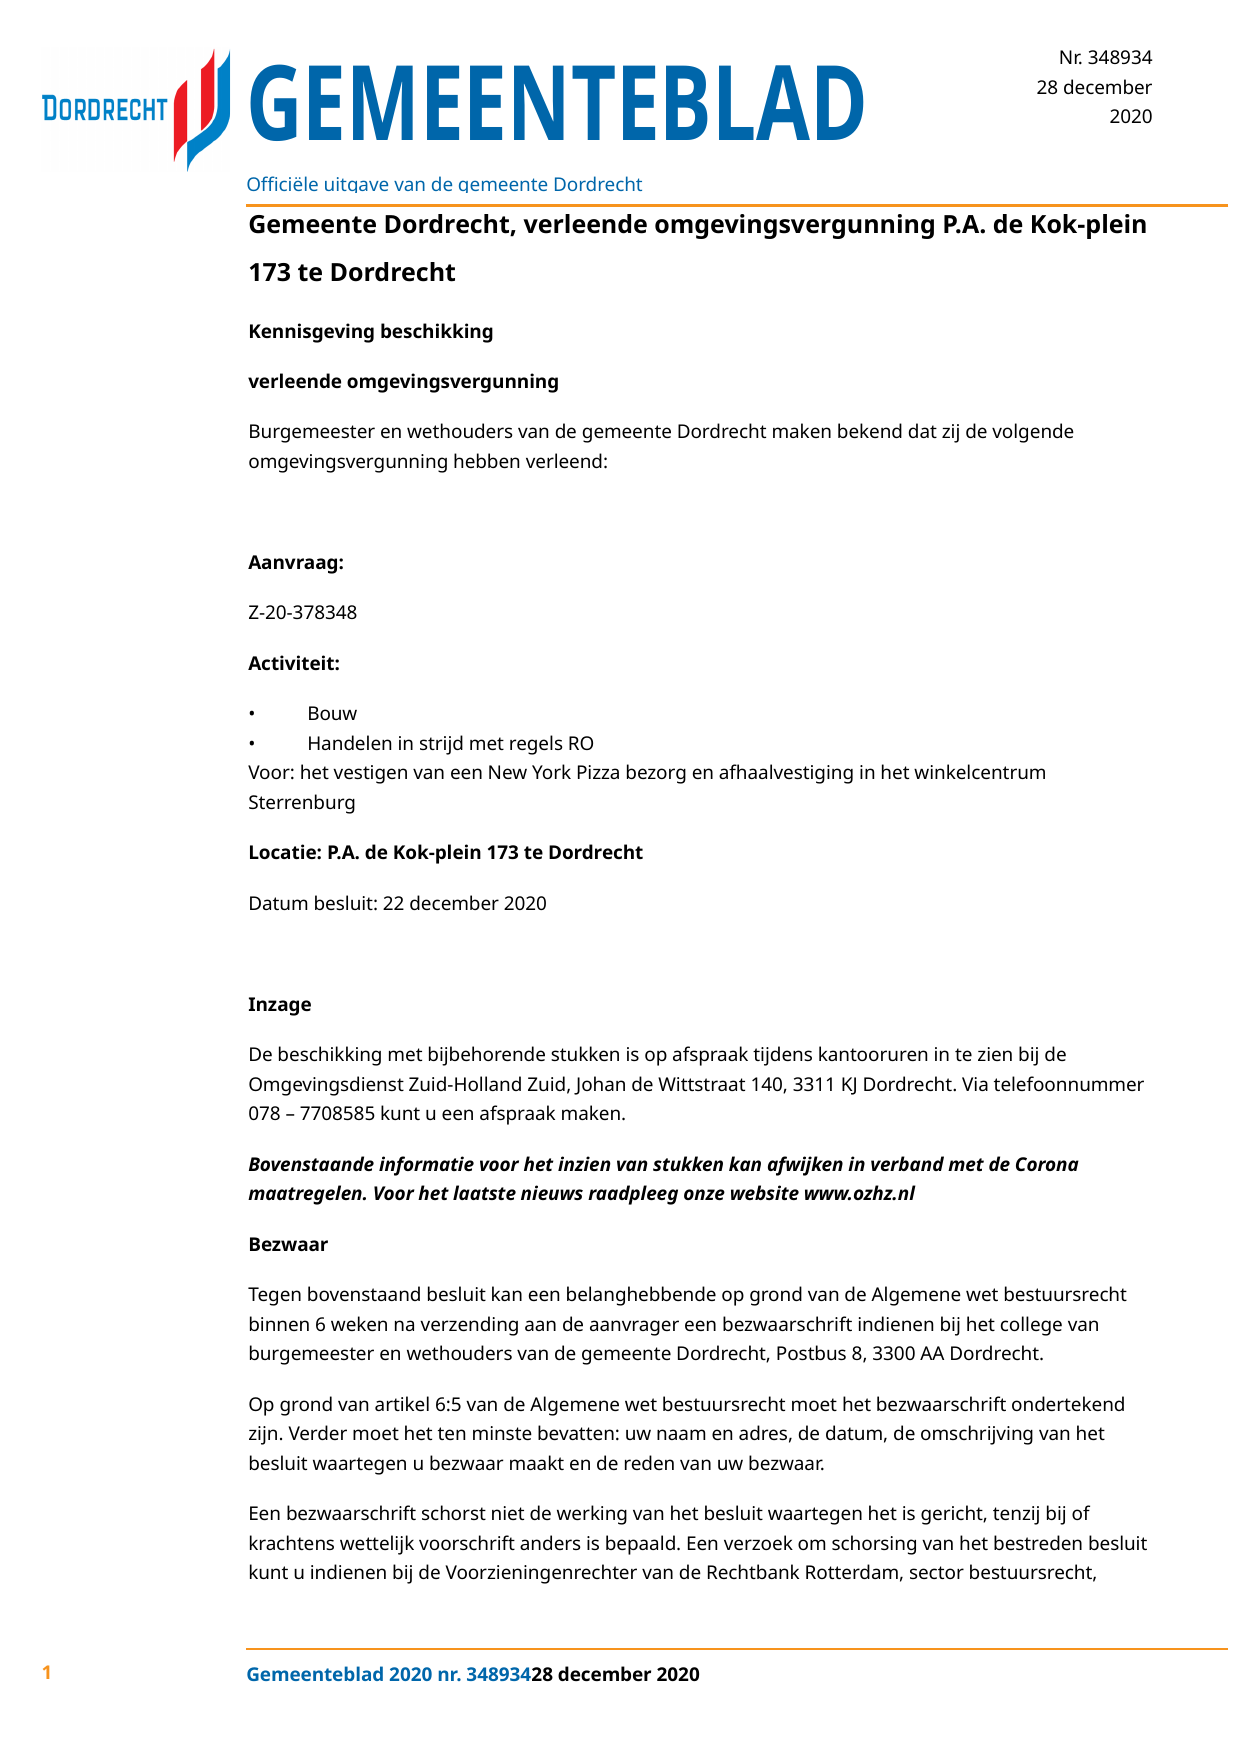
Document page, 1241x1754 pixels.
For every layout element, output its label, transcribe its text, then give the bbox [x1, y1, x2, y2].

text Kennisgeving beschikking [248, 318, 1152, 344]
text Locatie: P.A. de Kok-plein 173 te Dordrecht [248, 839, 1152, 865]
text Voor: het vestigen van een New York Pizza bezorg en afhaalvestiging in het winkelcentrum Sterrenburg [248, 759, 1152, 815]
text Activiteit: [248, 650, 1152, 676]
text Burgemeester en wethouders van de gemeente Dordrecht maken bekend dat zij de volgende omgevingsvergunning hebben verleend: [248, 419, 1152, 474]
text Een bezwaarschrift schorst niet de werking van het besluit waartegen het is gericht, tenzij bij of krachtens wettelijk voorschrift anders is bepaald. Een verzoek om schorsing van het bestreden besluit kunt u indienen bij de Voorzieningenrechter van de Rechtbank Rotterdam, sector bestuursrecht, [248, 1500, 1152, 1585]
text Bovenstaande informatie voor het inzien van stukken kan afwijken in verband met de Corona maatregelen. Voor het laatste nieuws raadpleeg onze website www.ozhz.nl [248, 1151, 1152, 1206]
text Inzage [248, 991, 1152, 1017]
text verleende omgevingsvergunning [248, 368, 1152, 394]
text Aanvraag: [248, 549, 1152, 575]
text Bezwaar [248, 1231, 1152, 1257]
text Z-20-378348 [248, 599, 1152, 625]
text Datum besluit: 22 december 2020 [248, 890, 1152, 916]
list Bouw [248, 700, 1152, 726]
picture [41, 47, 231, 172]
text Tegen bovenstaand besluit kan een belanghebbende op grond van de Algemene wet bestuursrecht binnen 6 weken na verzending aan de aanvrager een bezwaarschrift indienen bij het college van burgemeester en wethouders van de gemeente Dordrecht, Postbus 8, 3300 AA Dordrecht. [248, 1281, 1152, 1366]
text Op grond van artikel 6:5 van de Algemene wet bestuursrecht moet het bezwaarschrift ondertekend zijn. Verder moet het ten minste bevatten: uw naam en adres, de datum, de omschrijving van het besluit waartegen u bezwaar maakt en de reden van uw bezwaar. [248, 1391, 1152, 1476]
list Handelen in strijd met regels RO [248, 730, 1152, 756]
text Gemeente Dordrecht, verleende omgevingsvergunning P.A. de Kok-plein 173 te Dordrecht [248, 207, 1152, 288]
text De beschikking met bijbehorende stukken is op afspraak tijdens kantooruren in te zien bij de Omgevingsdienst Zuid-Holland Zuid, Johan de Wittstraat 140, 3311 KJ Dordrecht. Via telefoonnummer 078 – 7708585 kunt u een afspraak maken. [248, 1041, 1152, 1126]
